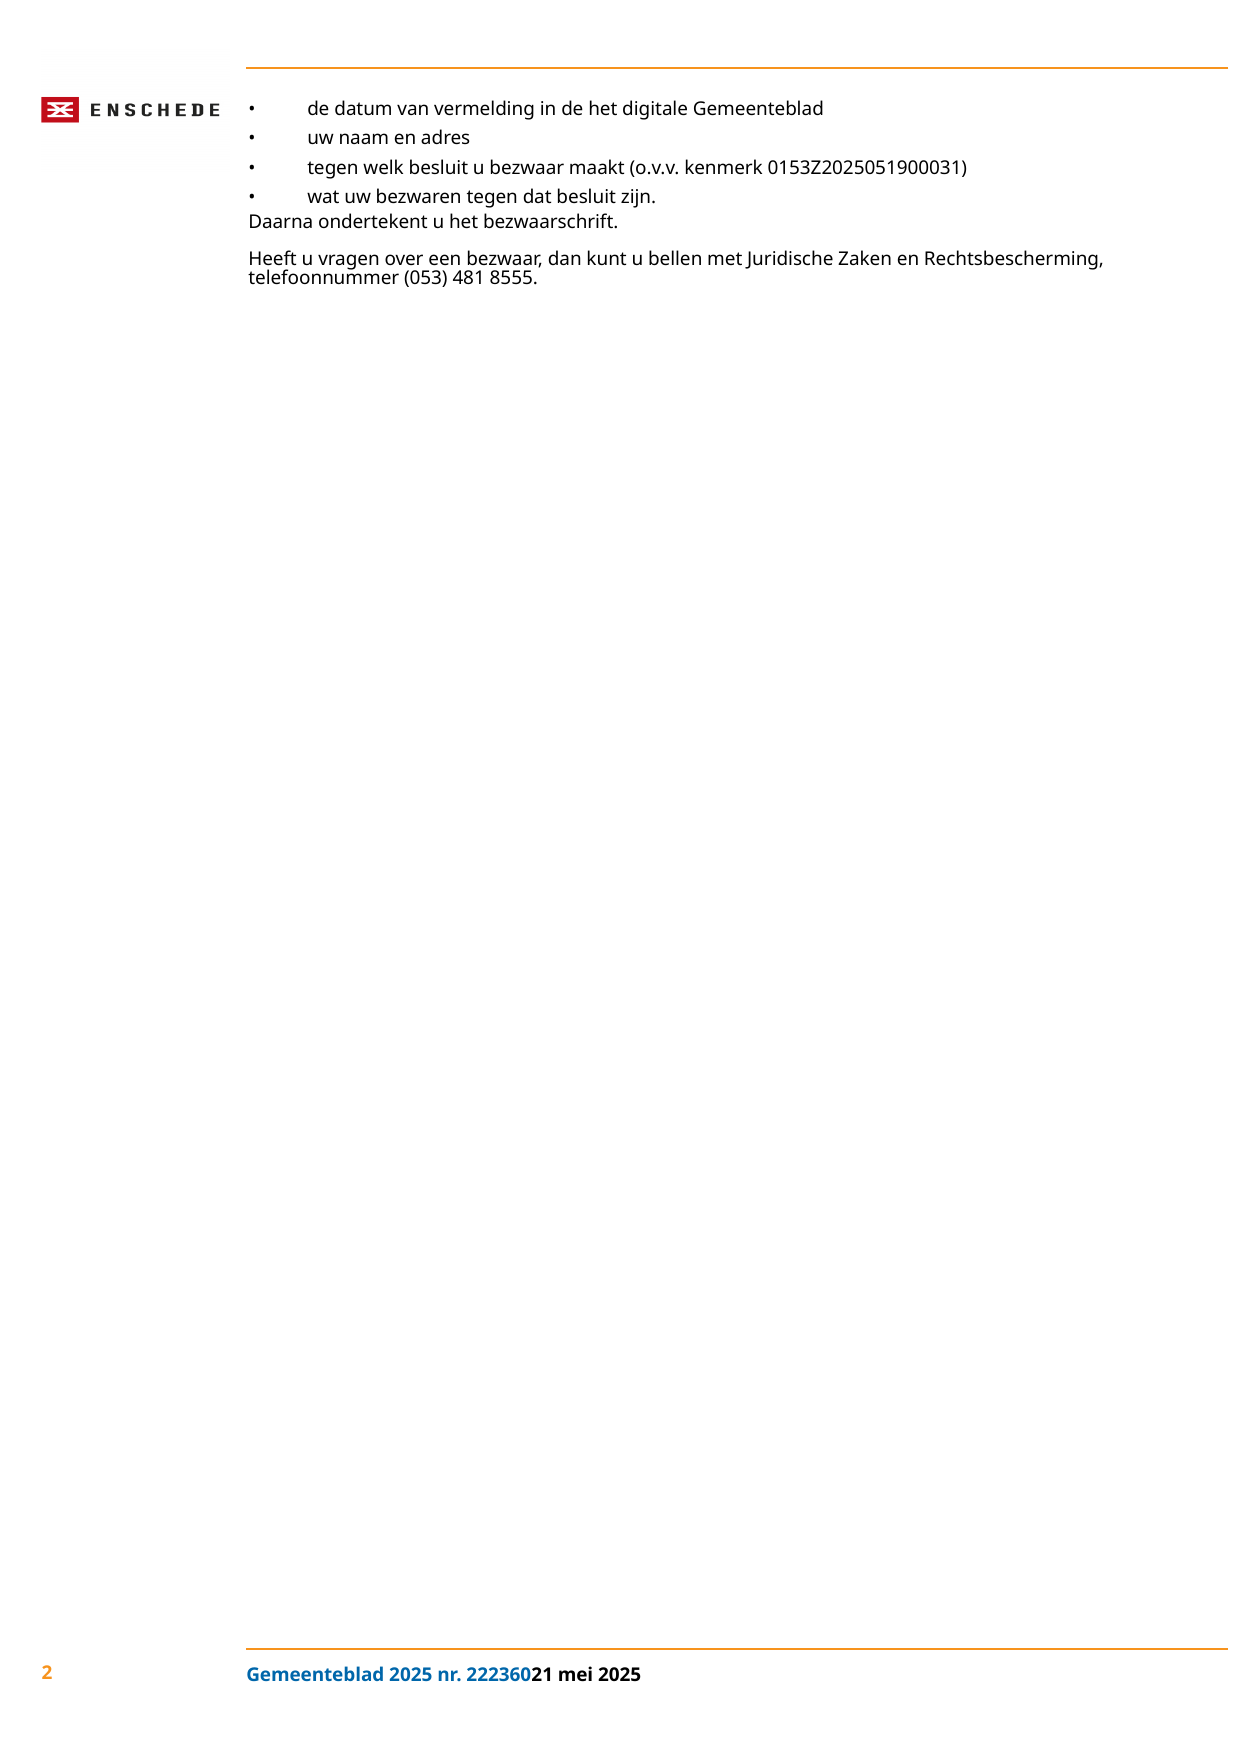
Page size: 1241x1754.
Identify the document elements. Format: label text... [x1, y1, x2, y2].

list de datum van vermelding in de het digitale Gemeenteblad [248, 95, 1152, 121]
list tegen welk besluit u bezwaar maakt (o.v.v. kenmerk 0153Z2025051900031) [248, 154, 1152, 180]
list uw naam en adres [248, 124, 1152, 150]
text Heeft u vragen over een bezwaar, dan kunt u bellen met Juridische Zaken en Rechtsbescherming, telefoonnummer (053) 481 8555. [248, 250, 1152, 289]
text Daarna ondertekent u het bezwaarschrift. [248, 213, 1152, 232]
picture [41, 47, 231, 172]
list wat uw bezwaren tegen dat besluit zijn. [248, 183, 1152, 209]
